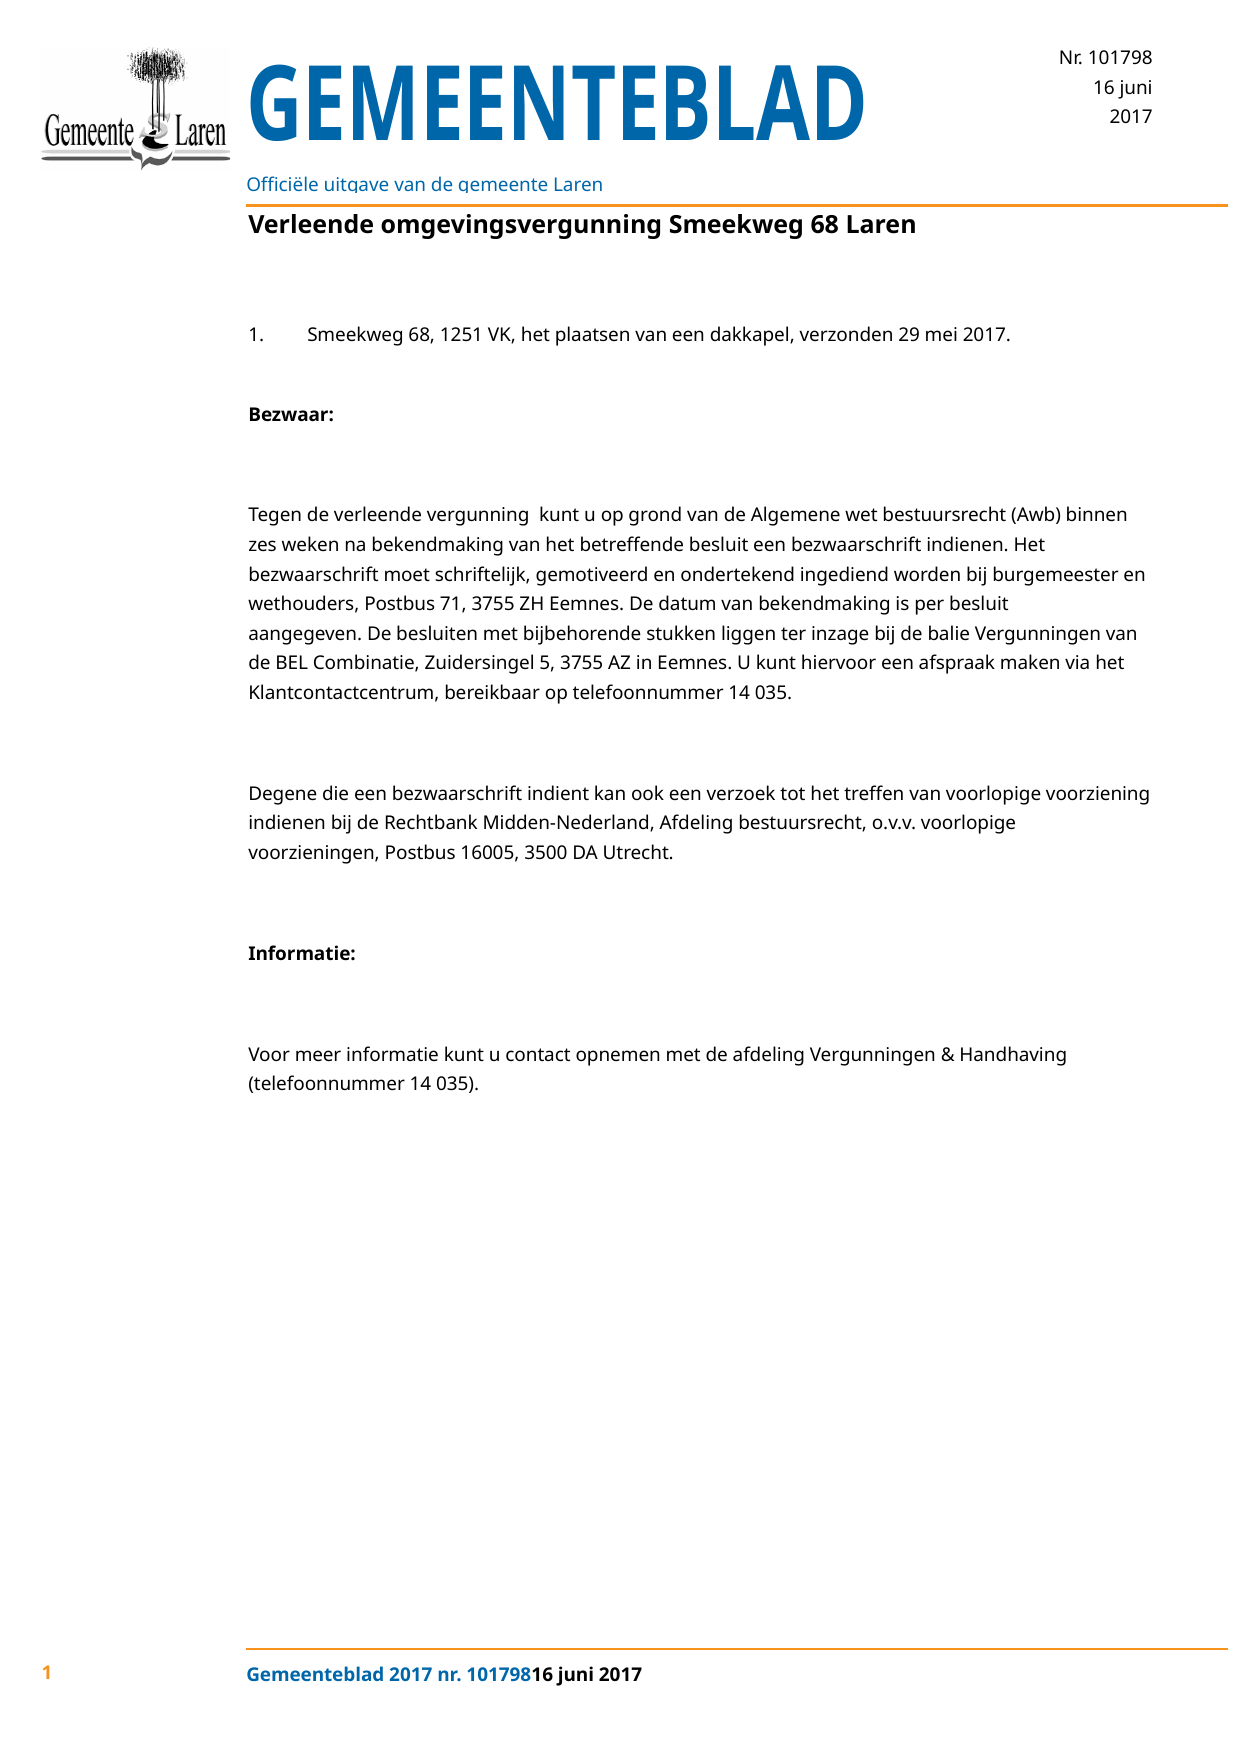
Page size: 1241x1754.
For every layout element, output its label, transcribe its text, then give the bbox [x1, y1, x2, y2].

text Bezwaar: [248, 401, 1152, 426]
text Degene die een bezwaarschrift indient kan ook een verzoek tot het treffen van voorlopige voorziening indienen bij de Rechtbank Midden-Nederland, Afdeling bestuursrecht, o.v.v. voorlopige voorzieningen, Postbus 16005, 3500 DA Utrecht. [248, 780, 1152, 865]
list Smeekweg 68, 1251 VK, het plaatsen van een dakkapel, verzonden 29 mei 2017. [248, 321, 1152, 346]
text Informatie: [248, 940, 1152, 966]
picture [41, 47, 231, 172]
text Tegen de verleende vergunning kunt u op grond van de Algemene wet bestuursrecht (Awb) binnen zes weken na bekendmaking van het betreffende besluit een bezwaarschrift indienen. Het bezwaarschrift moet schriftelijk, gemotiveerd en ondertekend ingediend worden bij burgemeester en wethouders, Postbus 71, 3755 ZH Eemnes. De datum van bekendmaking is per besluit aangegeven. De besluiten met bijbehorende stukken liggen ter inzage bij de balie Vergunningen van de BEL Combinatie, Zuidersingel 5, 3755 AZ in Eemnes. U kunt hiervoor een afspraak maken via het Klantcontactcentrum, bereikbaar op telefoonnummer 14 035. [248, 502, 1152, 705]
text Verleende omgevingsvergunning Smeekweg 68 Laren [248, 207, 1152, 241]
text Voor meer informatie kunt u contact opnemen met de afdeling Vergunningen & Handhaving (telefoonnummer 14 035). [248, 1041, 1152, 1096]
